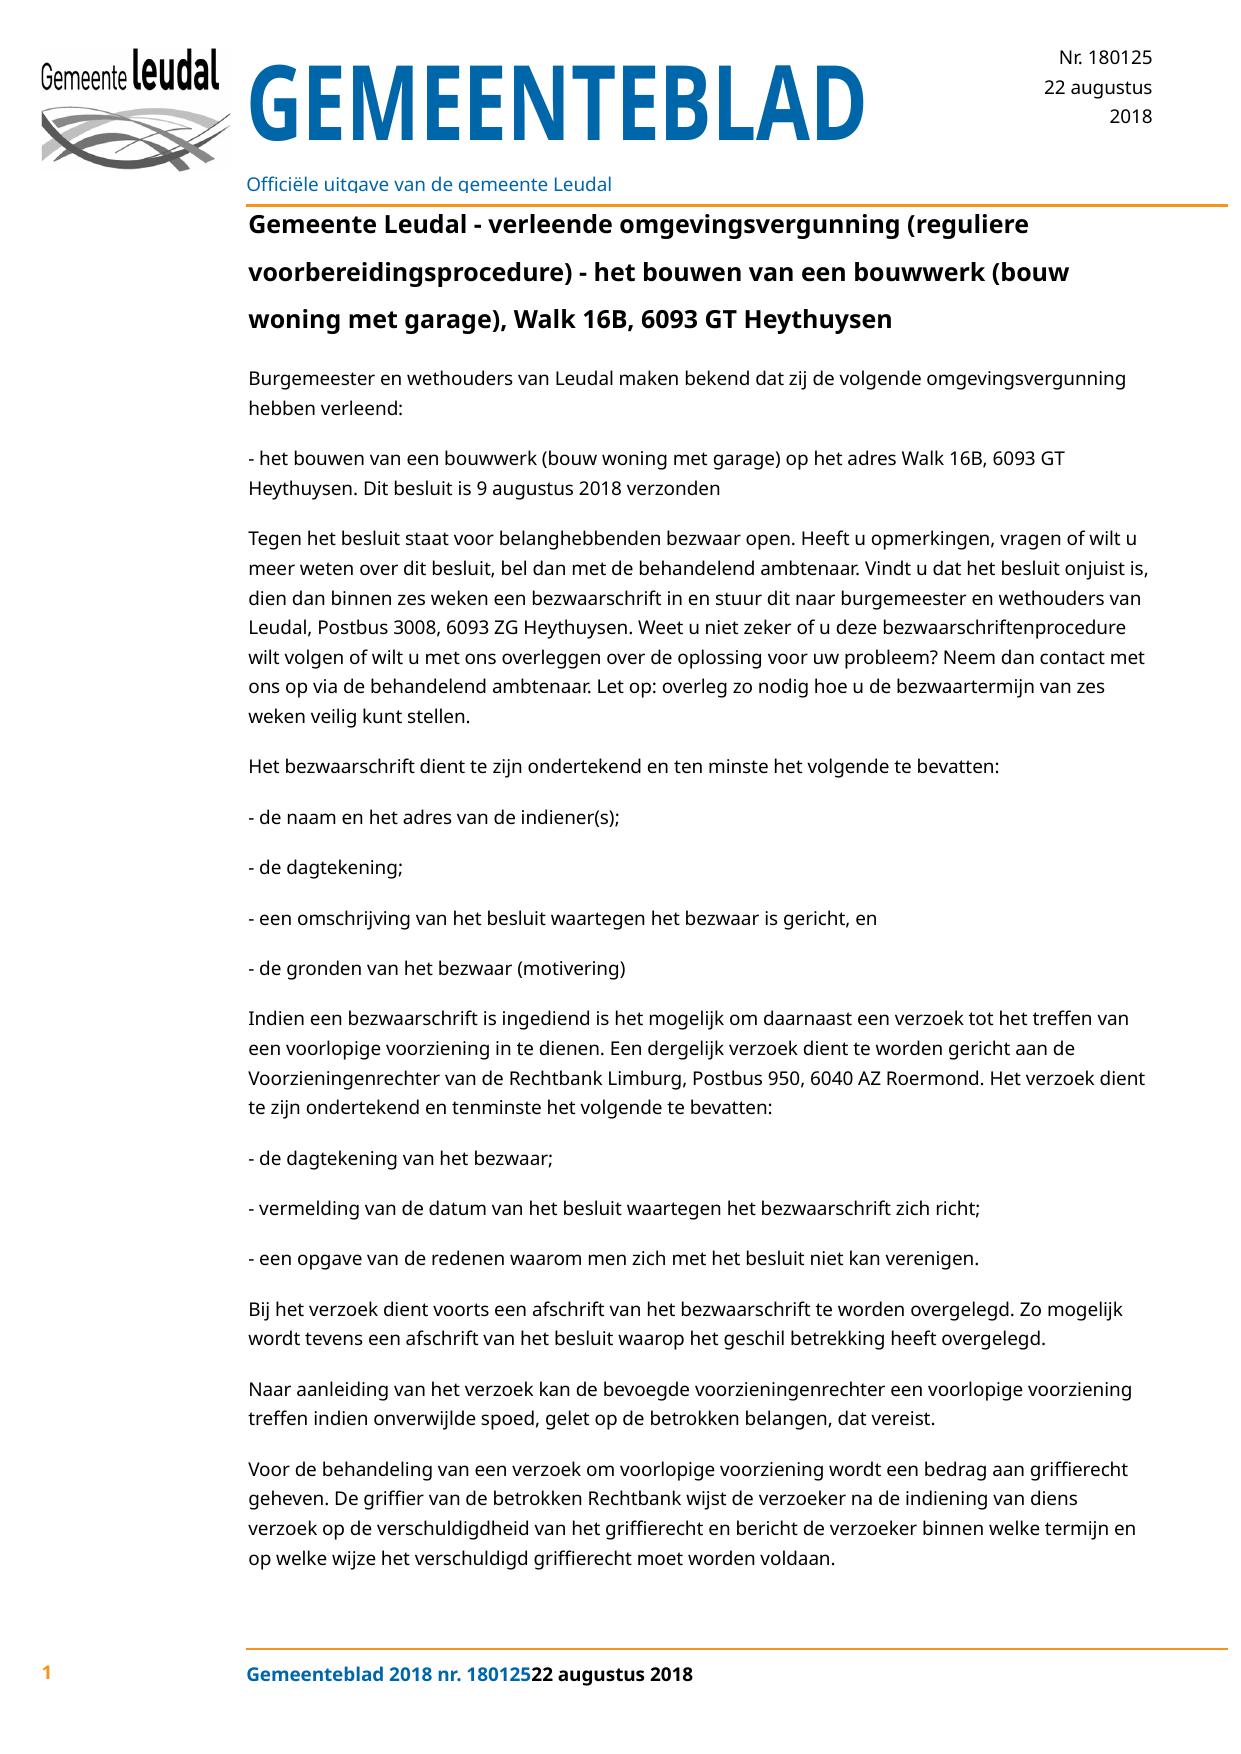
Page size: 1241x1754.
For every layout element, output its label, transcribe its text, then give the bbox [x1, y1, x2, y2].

text - een omschrijving van het besluit waartegen het bezwaar is gericht, en [248, 905, 1152, 930]
text Gemeente Leudal - verleende omgevingsvergunning (reguliere voorbereidingsprocedure) - het bouwen van een bouwwerk (bouw woning met garage), Walk 16B, 6093 GT Heythuysen [248, 207, 1152, 336]
text - de gronden van het bezwaar (motivering) [248, 955, 1152, 981]
text - de dagtekening; [248, 854, 1152, 880]
text Naar aanleiding van het verzoek kan de bevoegde voorzieningenrechter een voorlopige voorziening treffen indien onverwijlde spoed, gelet op de betrokken belangen, dat vereist. [248, 1376, 1152, 1431]
text - een opgave van de redenen waarom men zich met het besluit niet kan verenigen. [248, 1246, 1152, 1271]
text - het bouwen van een bouwwerk (bouw woning met garage) op het adres Walk 16B, 6093 GT Heythuysen. Dit besluit is 9 augustus 2018 verzonden [248, 446, 1152, 501]
text Tegen het besluit staat voor belanghebbenden bezwaar open. Heeft u opmerkingen, vragen of wilt u meer weten over dit besluit, bel dan met de behandelend ambtenaar. Vindt u dat het besluit onjuist is, dien dan binnen zes weken een bezwaarschrift in en stuur dit naar burgemeester en wethouders van Leudal, Postbus 3008, 6093 ZG Heythuysen. Weet u niet zeker of u deze bezwaarschriftenprocedure wilt volgen of wilt u met ons overleggen over de oplossing voor uw probleem? Neem dan contact met ons op via de behandelend ambtenaar. Let op: overleg zo nodig hoe u de bezwaartermijn van zes weken veilig kunt stellen. [248, 526, 1152, 729]
text Het bezwaarschrift dient te zijn ondertekend en ten minste het volgende te bevatten: [248, 753, 1152, 779]
text - de naam en het adres van de indiener(s); [248, 804, 1152, 829]
text Voor de behandeling van een verzoek om voorlopige voorziening wordt een bedrag aan griffierecht geheven. De griffier van de betrokken Rechtbank wijst de verzoeker na de indiening van diens verzoek op de verschuldigdheid van het griffierecht en bericht de verzoeker binnen welke termijn en op welke wijze het verschuldigd griffierecht moet worden voldaan. [248, 1456, 1152, 1570]
text Burgemeester en wethouders van Leudal maken bekend dat zij de volgende omgevingsvergunning hebben verleend: [248, 366, 1152, 421]
text - de dagtekening van het bezwaar; [248, 1145, 1152, 1170]
picture [41, 47, 231, 172]
text - vermelding van de datum van het besluit waartegen het bezwaarschrift zich richt; [248, 1195, 1152, 1221]
text Bij het verzoek dient voorts een afschrift van het bezwaarschrift te worden overgelegd. Zo mogelijk wordt tevens een afschrift van het besluit waarop het geschil betrekking heeft overgelegd. [248, 1296, 1152, 1351]
text Indien een bezwaarschrift is ingediend is het mogelijk om daarnaast een verzoek tot het treffen van een voorlopige voorziening in te dienen. Een dergelijk verzoek dient te worden gericht aan de Voorzieningenrechter van de Rechtbank Limburg, Postbus 950, 6040 AZ Roermond. Het verzoek dient te zijn ondertekend en tenminste het volgende te bevatten: [248, 1006, 1152, 1120]
